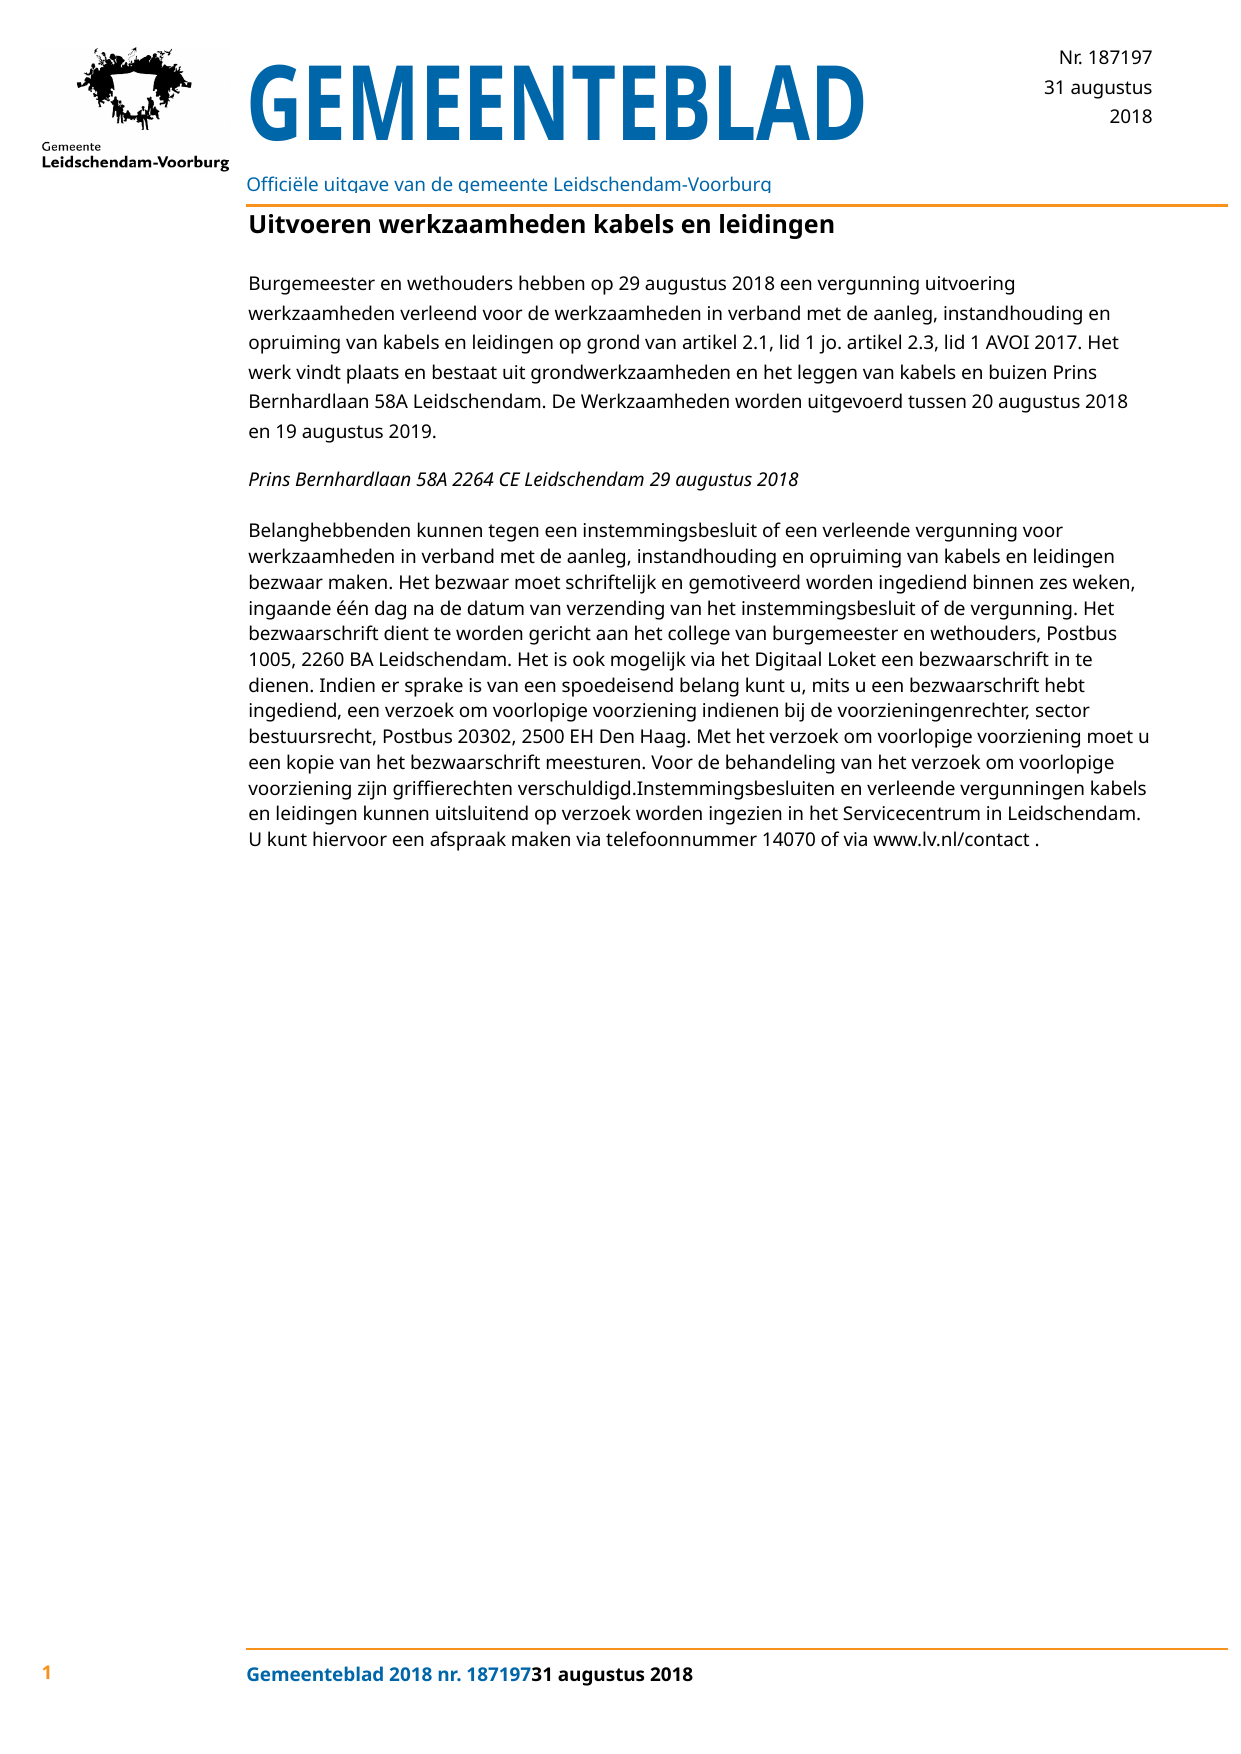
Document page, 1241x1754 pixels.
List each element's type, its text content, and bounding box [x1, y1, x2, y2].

picture [41, 47, 231, 172]
text Prins Bernhardlaan 58A 2264 CE Leidschendam 29 augustus 2018 [248, 466, 1152, 492]
text Burgemeester en wethouders hebben op 29 augustus 2018 een vergunning uitvoering werkzaamheden verleend voor de werkzaamheden in verband met de aanleg, instandhouding en opruiming van kabels en leidingen op grond van artikel 2.1, lid 1 jo. artikel 2.3, lid 1 AVOI 2017. Het werk vindt plaats en bestaat uit grondwerkzaamheden en het leggen van kabels en buizen Prins Bernhardlaan 58A Leidschendam. De Werkzaamheden worden uitgevoerd tussen 20 augustus 2018 en 19 augustus 2019. [248, 270, 1152, 444]
text Belanghebbenden kunnen tegen een instemmingsbesluit of een verleende vergunning voor werkzaamheden in verband met de aanleg, instandhouding en opruiming van kabels en leidingen bezwaar maken. Het bezwaar moet schriftelijk en gemotiveerd worden ingediend binnen zes weken, ingaande één dag na de datum van verzending van het instemmingsbesluit of de vergunning. Het bezwaarschrift dient te worden gericht aan het college van burgemeester en wethouders, Postbus 1005, 2260 BA Leidschendam. Het is ook mogelijk via het Digitaal Loket een bezwaarschrift in te dienen. Indien er sprake is van een spoedeisend belang kunt u, mits u een bezwaarschrift hebt ingediend, een verzoek om voorlopige voorziening indienen bij de voorzieningenrechter, sector bestuursrecht, Postbus 20302, 2500 EH Den Haag. Met het verzoek om voorlopige voorziening moet u een kopie van het bezwaarschrift meesturen. Voor de behandeling van het verzoek om voorlopige voorziening zijn griffierechten verschuldigd.Instemmingsbesluiten en verleende vergunningen kabels en leidingen kunnen uitsluitend op verzoek worden ingezien in het Servicecentrum in Leidschendam. U kunt hiervoor een afspraak maken via telefoonnummer 14070 of via www.lv.nl/contact . [248, 517, 1152, 852]
text Uitvoeren werkzaamheden kabels en leidingen [248, 207, 1152, 241]
